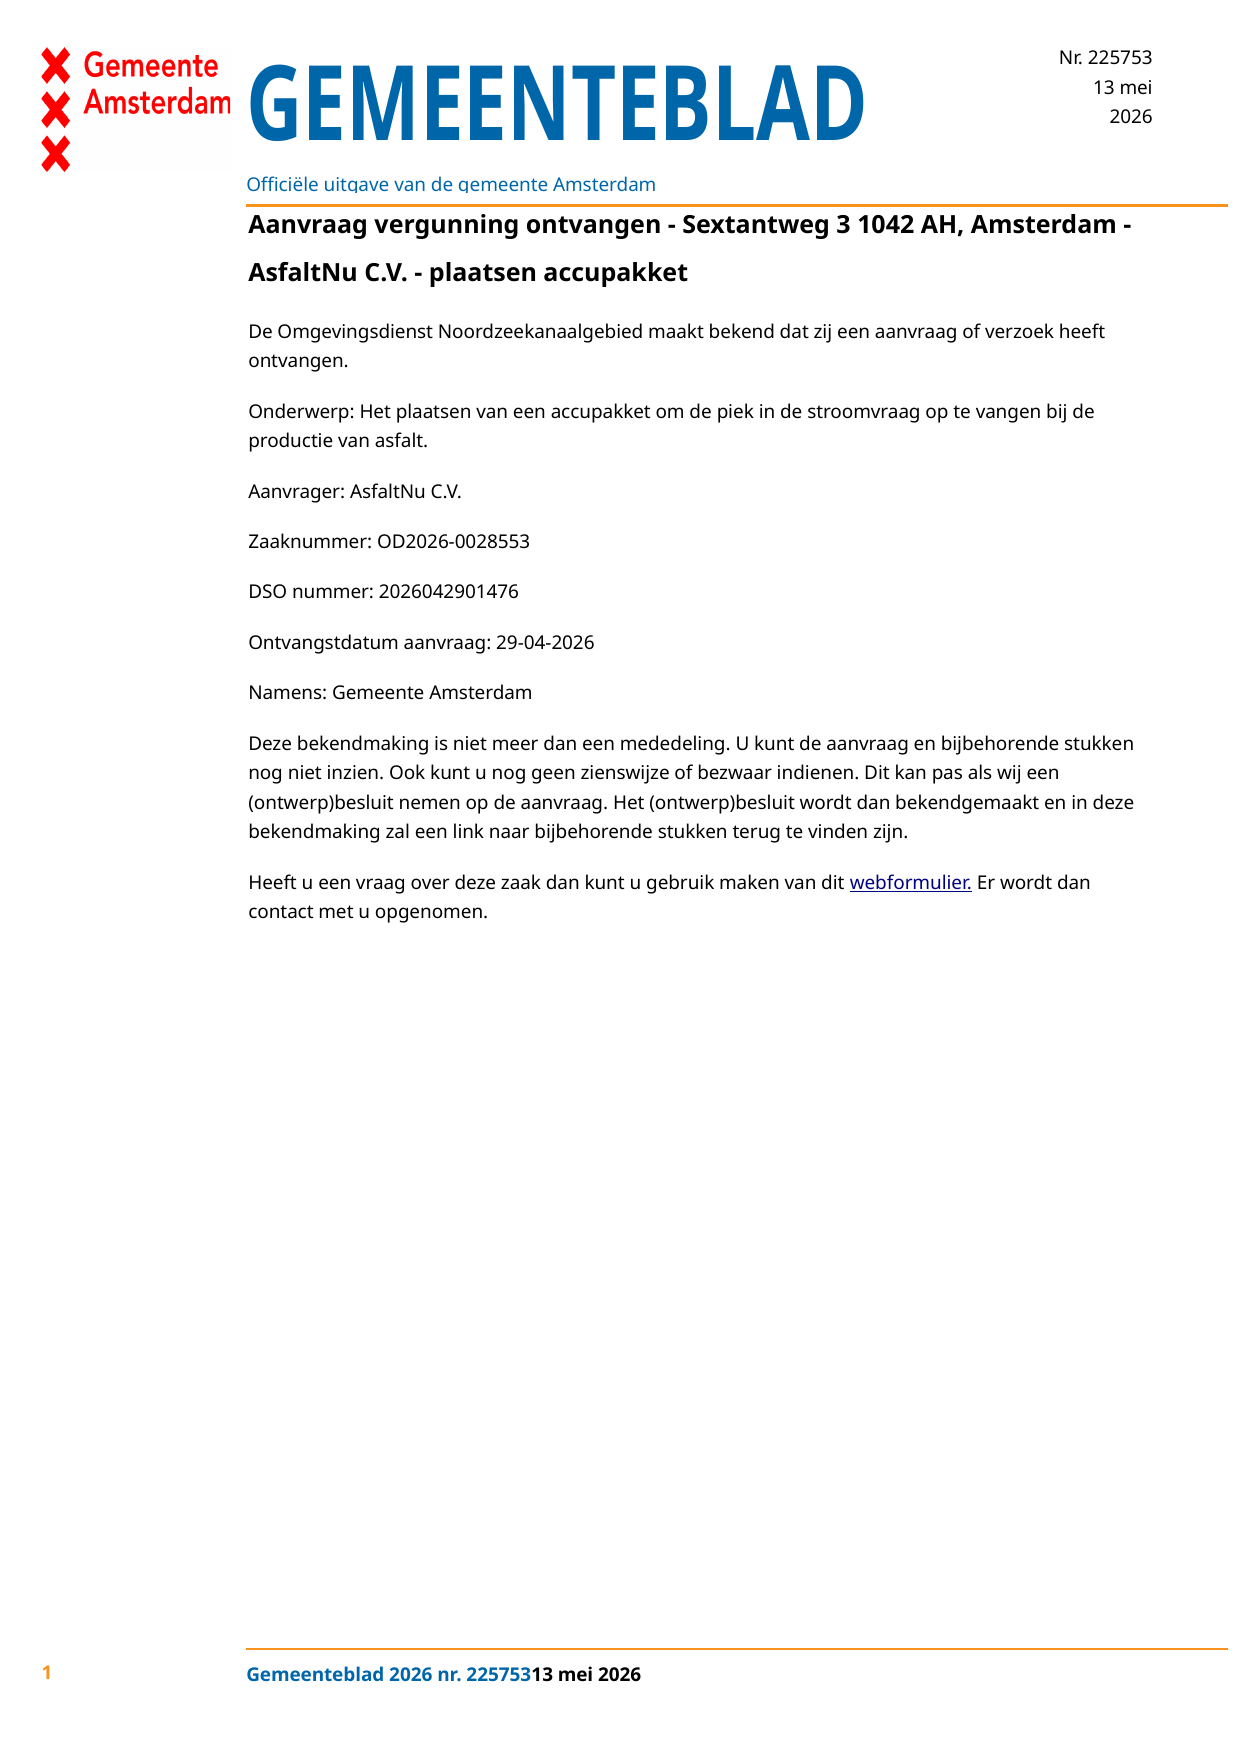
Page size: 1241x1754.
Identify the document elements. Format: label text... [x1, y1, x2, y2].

text Onderwerp: Het plaatsen van een accupakket om de piek in de stroomvraag op te vangen bij de productie van asfalt. [248, 398, 1152, 453]
text Zaaknummer: OD2026-0028553 [248, 528, 1152, 554]
text De Omgevingsdienst Noordzeekanaalgebied maakt bekend dat zij een aanvraag of verzoek heeft ontvangen. [248, 318, 1152, 373]
text Aanvraag vergunning ontvangen - Sextantweg 3 1042 AH, Amsterdam - AsfaltNu C.V. - plaatsen accupakket [248, 207, 1152, 288]
text Aanvrager: AsfaltNu C.V. [248, 478, 1152, 504]
text Namens: Gemeente Amsterdam [248, 679, 1152, 705]
picture [41, 47, 231, 172]
text Deze bekendmaking is niet meer dan een mededeling. U kunt de aanvraag en bijbehorende stukken nog niet inzien. Ook kunt u nog geen zienswijze of bezwaar indienen. Dit kan pas als wij een (ontwerp)besluit nemen op de aanvraag. Het (ontwerp)besluit wordt dan bekendgemaakt en in deze bekendmaking zal een link naar bijbehorende stukken terug te vinden zijn. [248, 730, 1152, 844]
text Ontvangstdatum aanvraag: 29-04-2026 [248, 629, 1152, 655]
text Heeft u een vraag over deze zaak dan kunt u gebruik maken van dit webformulier. Er wordt dan contact met u opgenomen. [248, 869, 1152, 924]
text DSO nummer: 2026042901476 [248, 579, 1152, 604]
